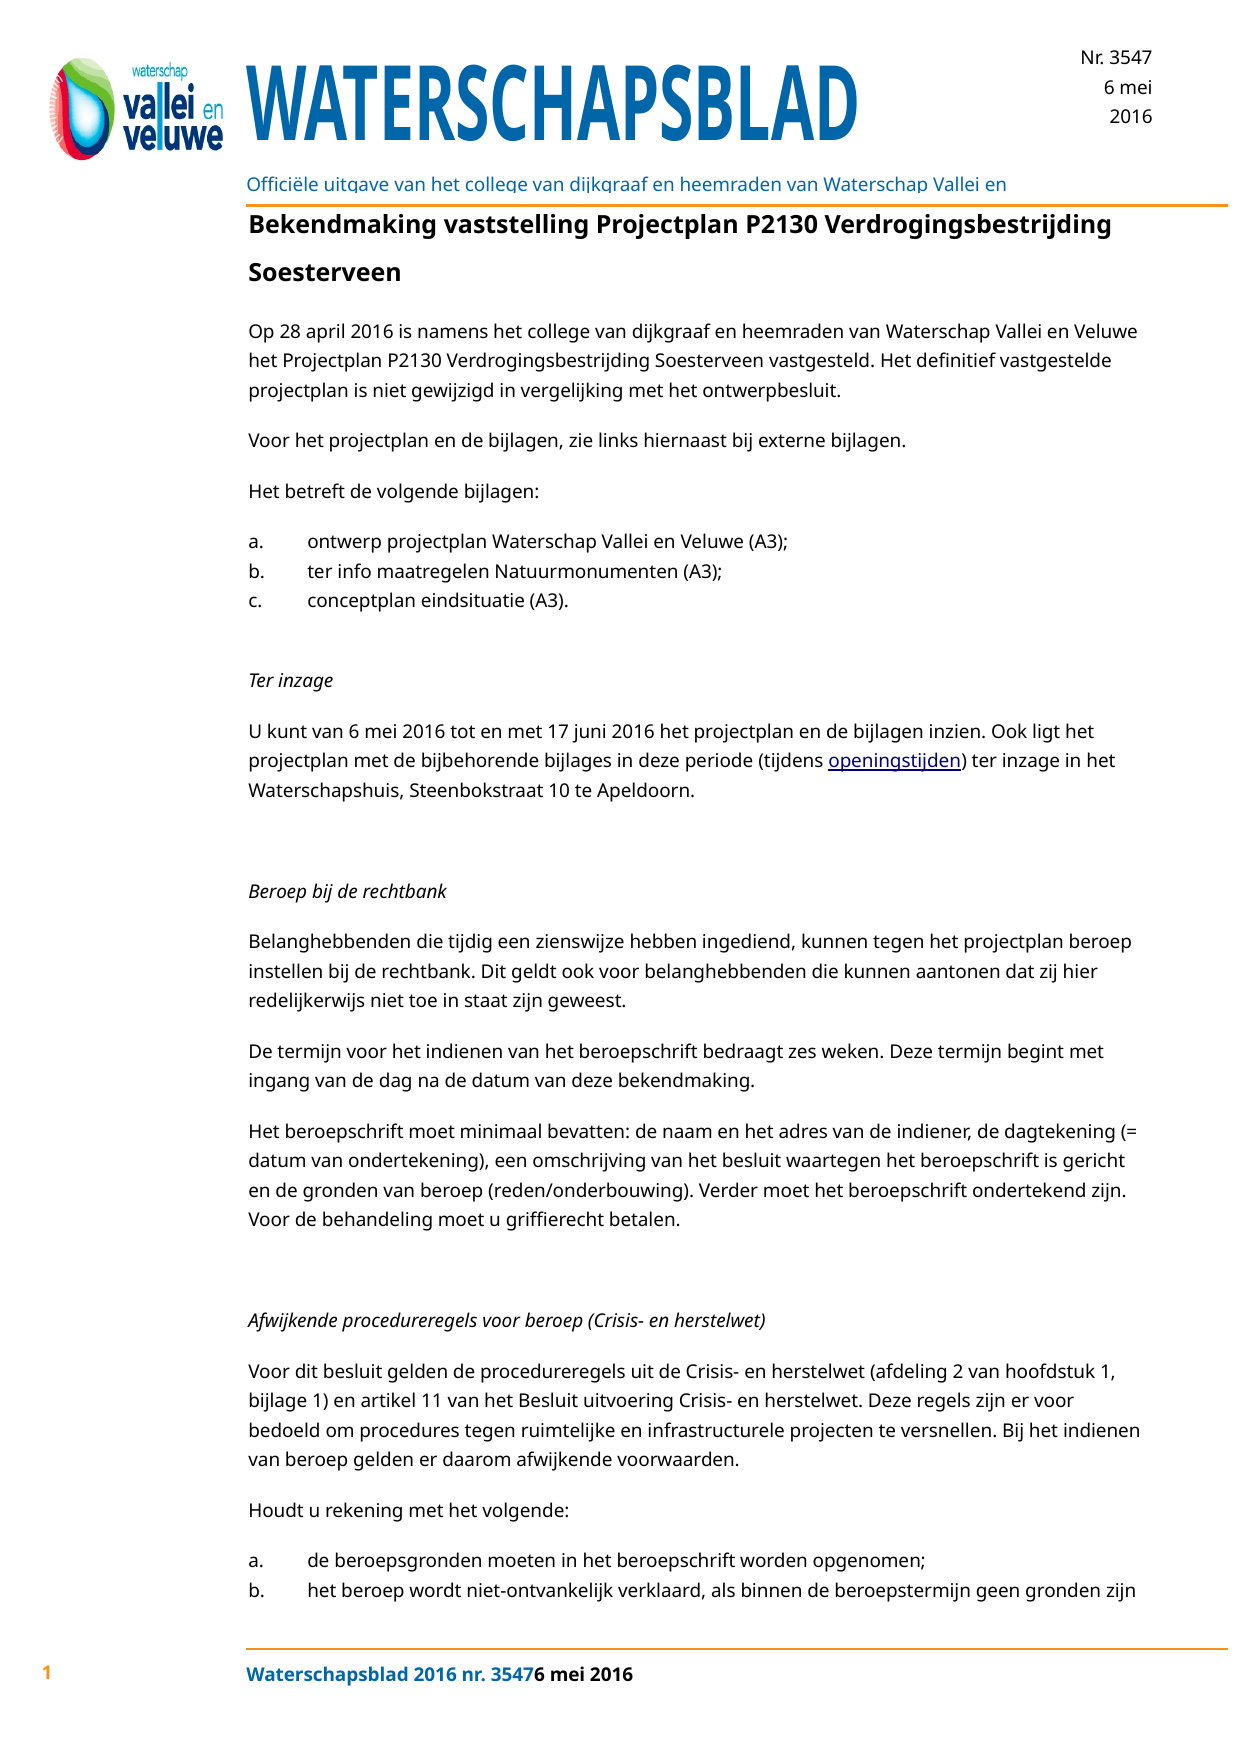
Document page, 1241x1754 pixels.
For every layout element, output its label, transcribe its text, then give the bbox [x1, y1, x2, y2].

list ontwerp projectplan Waterschap Vallei en Veluwe (A3); [248, 528, 1152, 554]
text Het betreft de volgende bijlagen: [248, 478, 1152, 504]
text Beroep bij de rechtbank [248, 878, 1152, 904]
text Voor dit besluit gelden de procedureregels uit de Crisis- en herstelwet (afdeling 2 van hoofdstuk 1, bijlage 1) en artikel 11 van het Besluit uitvoering Crisis- en herstelwet. Deze regels zijn er voor bedoeld om procedures tegen ruimtelijke en infrastructurele projecten te versnellen. Bij het indienen van beroep gelden er daarom afwijkende voorwaarden. [248, 1358, 1152, 1472]
text Belanghebbenden die tijdig een zienswijze hebben ingediend, kunnen tegen het projectplan beroep instellen bij de rechtbank. Dit geldt ook voor belanghebbenden die kunnen aantonen dat zij hier redelijkerwijs niet toe in staat zijn geweest. [248, 928, 1152, 1013]
list het beroep wordt niet-ontvankelijk verklaard, als binnen de beroepstermijn geen gronden zijn [248, 1577, 1152, 1603]
text Houdt u rekening met het volgende: [248, 1497, 1152, 1523]
text U kunt van 6 mei 2016 tot en met 17 juni 2016 het projectplan en de bijlagen inzien. Ook ligt het projectplan met de bijbehorende bijlages in deze periode (tijdens openingstijden) ter inzage in het Waterschapshuis, Steenbokstraat 10 te Apeldoorn. [248, 718, 1152, 803]
text Op 28 april 2016 is namens het college van dijkgraaf en heemraden van Waterschap Vallei en Veluwe het Projectplan P2130 Verdrogingsbestrijding Soesterveen vastgesteld. Het definitief vastgestelde projectplan is niet gewijzigd in vergelijking met het ontwerpbesluit. [248, 318, 1152, 403]
list de beroepsgronden moeten in het beroepschrift worden opgenomen; [248, 1547, 1152, 1573]
text Voor het projectplan en de bijlagen, zie links hiernaast bij externe bijlagen. [248, 427, 1152, 453]
text Ter inzage [248, 667, 1152, 693]
picture [41, 47, 231, 172]
list conceptplan eindsituatie (A3). [248, 587, 1152, 613]
list ter info maatregelen Natuurmonumenten (A3); [248, 558, 1152, 584]
text Afwijkende procedureregels voor beroep (Crisis- en herstelwet) [248, 1307, 1152, 1333]
text Het beroepschrift moet minimaal bevatten: de naam en het adres van de indiener, de dagtekening (= datum van ondertekening), een omschrijving van het besluit waartegen het beroepschrift is gericht en de gronden van beroep (reden/onderbouwing). Verder moet het beroepschrift ondertekend zijn. Voor de behandeling moet u griffierecht betalen. [248, 1118, 1152, 1232]
text De termijn voor het indienen van het beroepschrift bedraagt zes weken. Deze termijn begint met ingang van de dag na de datum van deze bekendmaking. [248, 1038, 1152, 1093]
text Bekendmaking vaststelling Projectplan P2130 Verdrogingsbestrijding Soesterveen [248, 207, 1152, 288]
